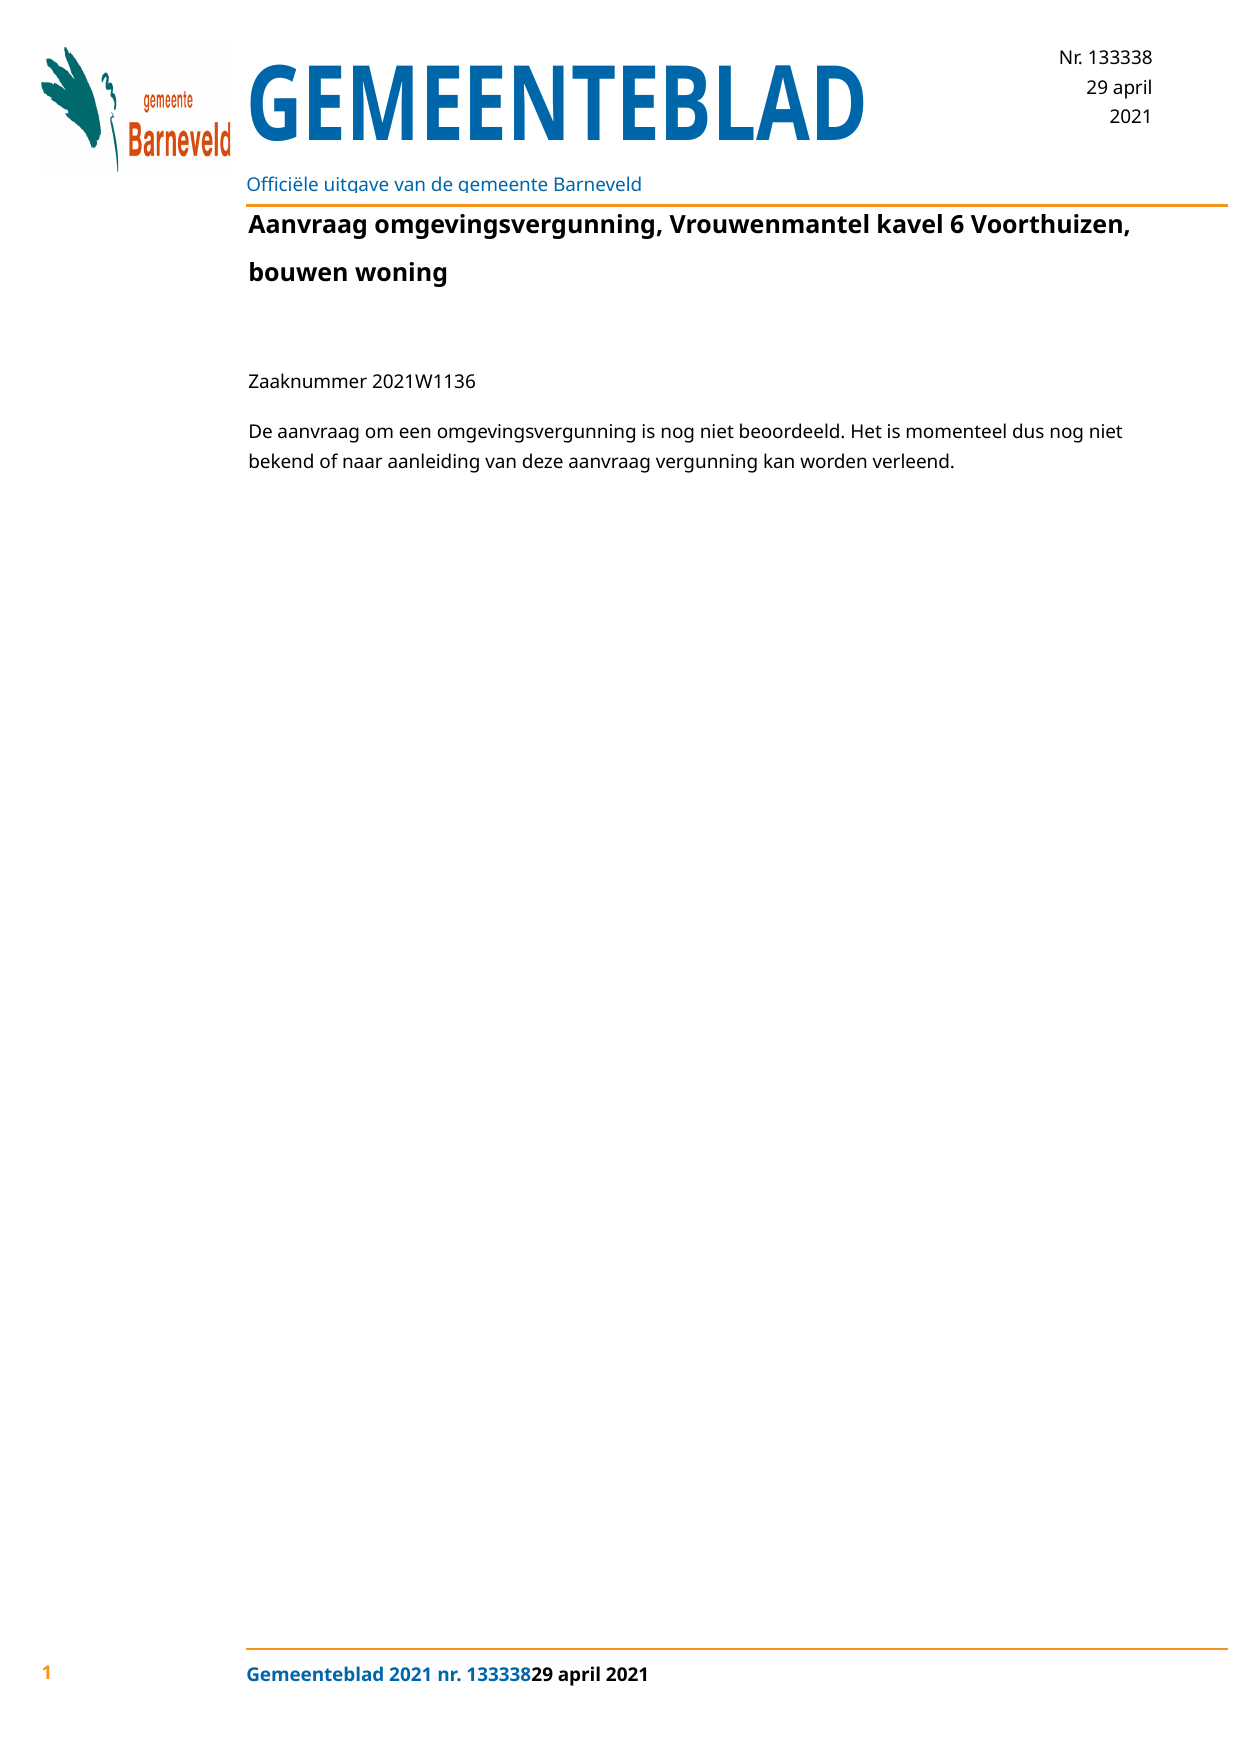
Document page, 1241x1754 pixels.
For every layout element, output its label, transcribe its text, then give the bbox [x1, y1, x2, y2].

text Aanvraag omgevingsvergunning, Vrouwenmantel kavel 6 Voorthuizen, bouwen woning [248, 207, 1152, 288]
text Zaaknummer 2021W1136 [248, 368, 1152, 394]
picture [41, 47, 231, 172]
text De aanvraag om een omgevingsvergunning is nog niet beoordeeld. Het is momenteel dus nog niet bekend of naar aanleiding van deze aanvraag vergunning kan worden verleend. [248, 419, 1152, 474]
